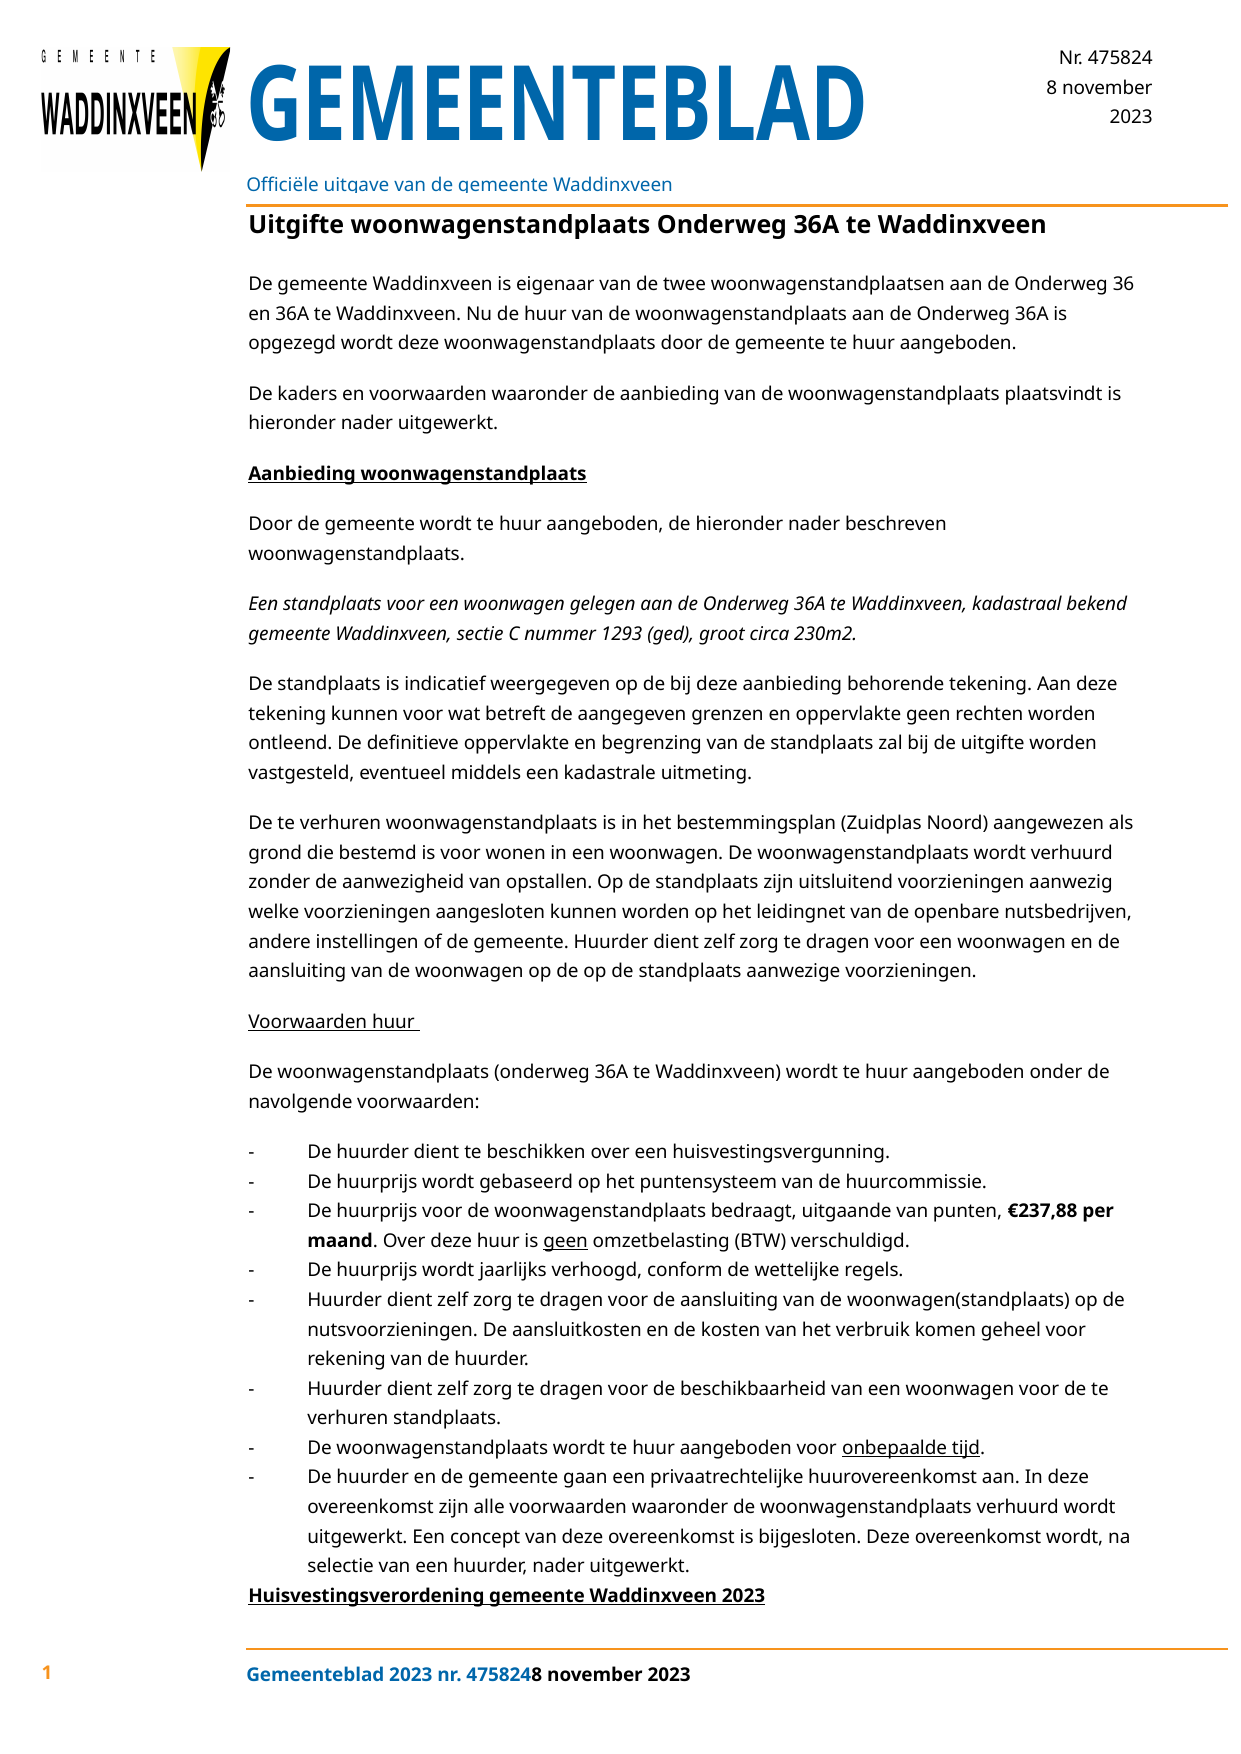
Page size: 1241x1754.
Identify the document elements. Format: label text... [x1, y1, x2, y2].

text Huisvestingsverordening gemeente Waddinxveen 2023 [248, 1582, 1152, 1608]
list De huurprijs wordt gebaseerd op het puntensysteem van de huurcommissie. [248, 1168, 1152, 1193]
text De standplaats is indicatief weergegeven op de bij deze aanbieding behorende tekening. Aan deze tekening kunnen voor wat betreft de aangegeven grenzen en oppervlakte geen rechten worden ontleend. De definitieve oppervlakte en begrenzing van de standplaats zal bij de uitgifte worden vastgesteld, eventueel middels een kadastrale uitmeting. [248, 670, 1152, 785]
text Aanbieding woonwagenstandplaats [248, 460, 1152, 486]
text Voorwaarden huur [248, 1008, 1152, 1033]
text De gemeente Waddinxveen is eigenaar van de twee woonwagenstandplaatsen aan de Onderweg 36 en 36A te Waddinxveen. Nu de huur van de woonwagenstandplaats aan de Onderweg 36A is opgezegd wordt deze woonwagenstandplaats door de gemeente te huur aangeboden. [248, 270, 1152, 355]
list Huurder dient zelf zorg te dragen voor de aansluiting van de woonwagen(standplaats) op de nutsvoorzieningen. De aansluitkosten en de kosten van het verbruik komen geheel voor rekening van de huurder. [248, 1286, 1152, 1371]
picture [41, 47, 231, 172]
list De huurprijs wordt jaarlijks verhoogd, conform de wettelijke regels. [248, 1257, 1152, 1282]
text De kaders en voorwaarden waaronder de aanbieding van de woonwagenstandplaats plaatsvindt is hieronder nader uitgewerkt. [248, 380, 1152, 435]
list De huurprijs voor de woonwagenstandplaats bedraagt, uitgaande van punten, €237,88 per maand. Over deze huur is geen omzetbelasting (BTW) verschuldigd. [248, 1197, 1152, 1253]
list De woonwagenstandplaats wordt te huur aangeboden voor onbepaalde tijd. [248, 1434, 1152, 1460]
list De huurder en de gemeente gaan een privaatrechtelijke huurovereenkomst aan. In deze overeenkomst zijn alle voorwaarden waaronder de woonwagenstandplaats verhuurd wordt uitgewerkt. Een concept van deze overeenkomst is bijgesloten. Deze overeenkomst wordt, na selectie van een huurder, nader uitgewerkt. [248, 1464, 1152, 1578]
text Door de gemeente wordt te huur aangeboden, de hieronder nader beschreven woonwagenstandplaats. [248, 510, 1152, 566]
text Een standplaats voor een woonwagen gelegen aan de Onderweg 36A te Waddinxveen, kadastraal bekend gemeente Waddinxveen, sectie C nummer 1293 (ged), groot circa 230m2. [248, 590, 1152, 646]
text Uitgifte woonwagenstandplaats Onderweg 36A te Waddinxveen [248, 207, 1152, 241]
list Huurder dient zelf zorg te dragen voor de beschikbaarheid van een woonwagen voor de te verhuren standplaats. [248, 1375, 1152, 1430]
text De te verhuren woonwagenstandplaats is in het bestemmingsplan (Zuidplas Noord) aangewezen als grond die bestemd is voor wonen in een woonwagen. De woonwagenstandplaats wordt verhuurd zonder de aanwezigheid van opstallen. Op de standplaats zijn uitsluitend voorzieningen aanwezig welke voorzieningen aangesloten kunnen worden op het leidingnet van de openbare nutsbedrijven, andere instellingen of de gemeente. Huurder dient zelf zorg te dragen voor een woonwagen en de aansluiting van de woonwagen op de op de standplaats aanwezige voorzieningen. [248, 809, 1152, 983]
text De woonwagenstandplaats (onderweg 36A te Waddinxveen) wordt te huur aangeboden onder de navolgende voorwaarden: [248, 1058, 1152, 1113]
list De huurder dient te beschikken over een huisvestingsvergunning. [248, 1138, 1152, 1164]
